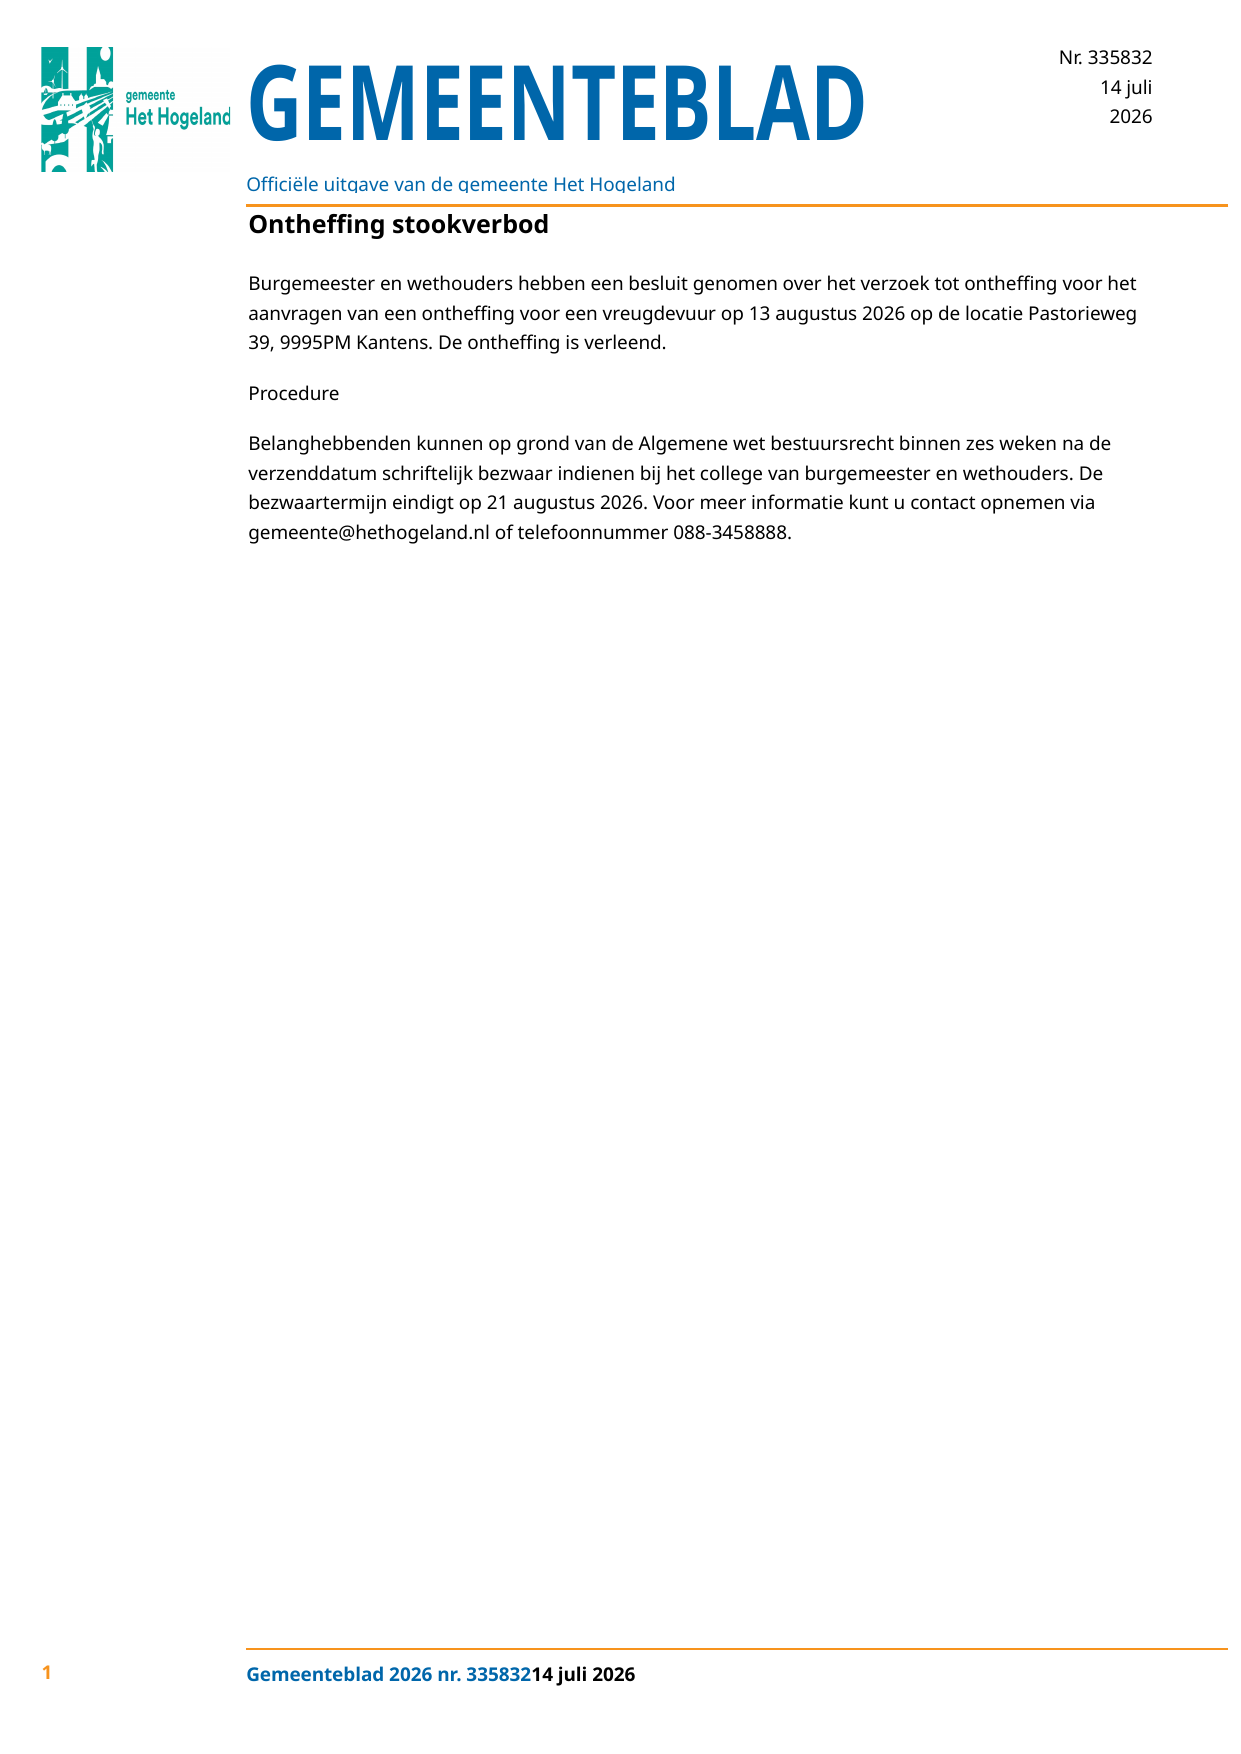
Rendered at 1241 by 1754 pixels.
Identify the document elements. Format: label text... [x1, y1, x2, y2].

text Burgemeester en wethouders hebben een besluit genomen over het verzoek tot ontheffing voor het aanvragen van een ontheffing voor een vreugdevuur op 13 augustus 2026 op de locatie Pastorieweg 39, 9995PM Kantens. De ontheffing is verleend. [248, 270, 1152, 355]
picture [41, 47, 231, 172]
text Ontheffing stookverbod [248, 207, 1152, 241]
text Procedure [248, 380, 1152, 406]
text Belanghebbenden kunnen op grond van de Algemene wet bestuursrecht binnen zes weken na de verzenddatum schriftelijk bezwaar indienen bij het college van burgemeester en wethouders. De bezwaartermijn eindigt op 21 augustus 2026. Voor meer informatie kunt u contact opnemen via gemeente@hethogeland.nl of telefoonnummer 088-3458888. [248, 430, 1152, 545]
